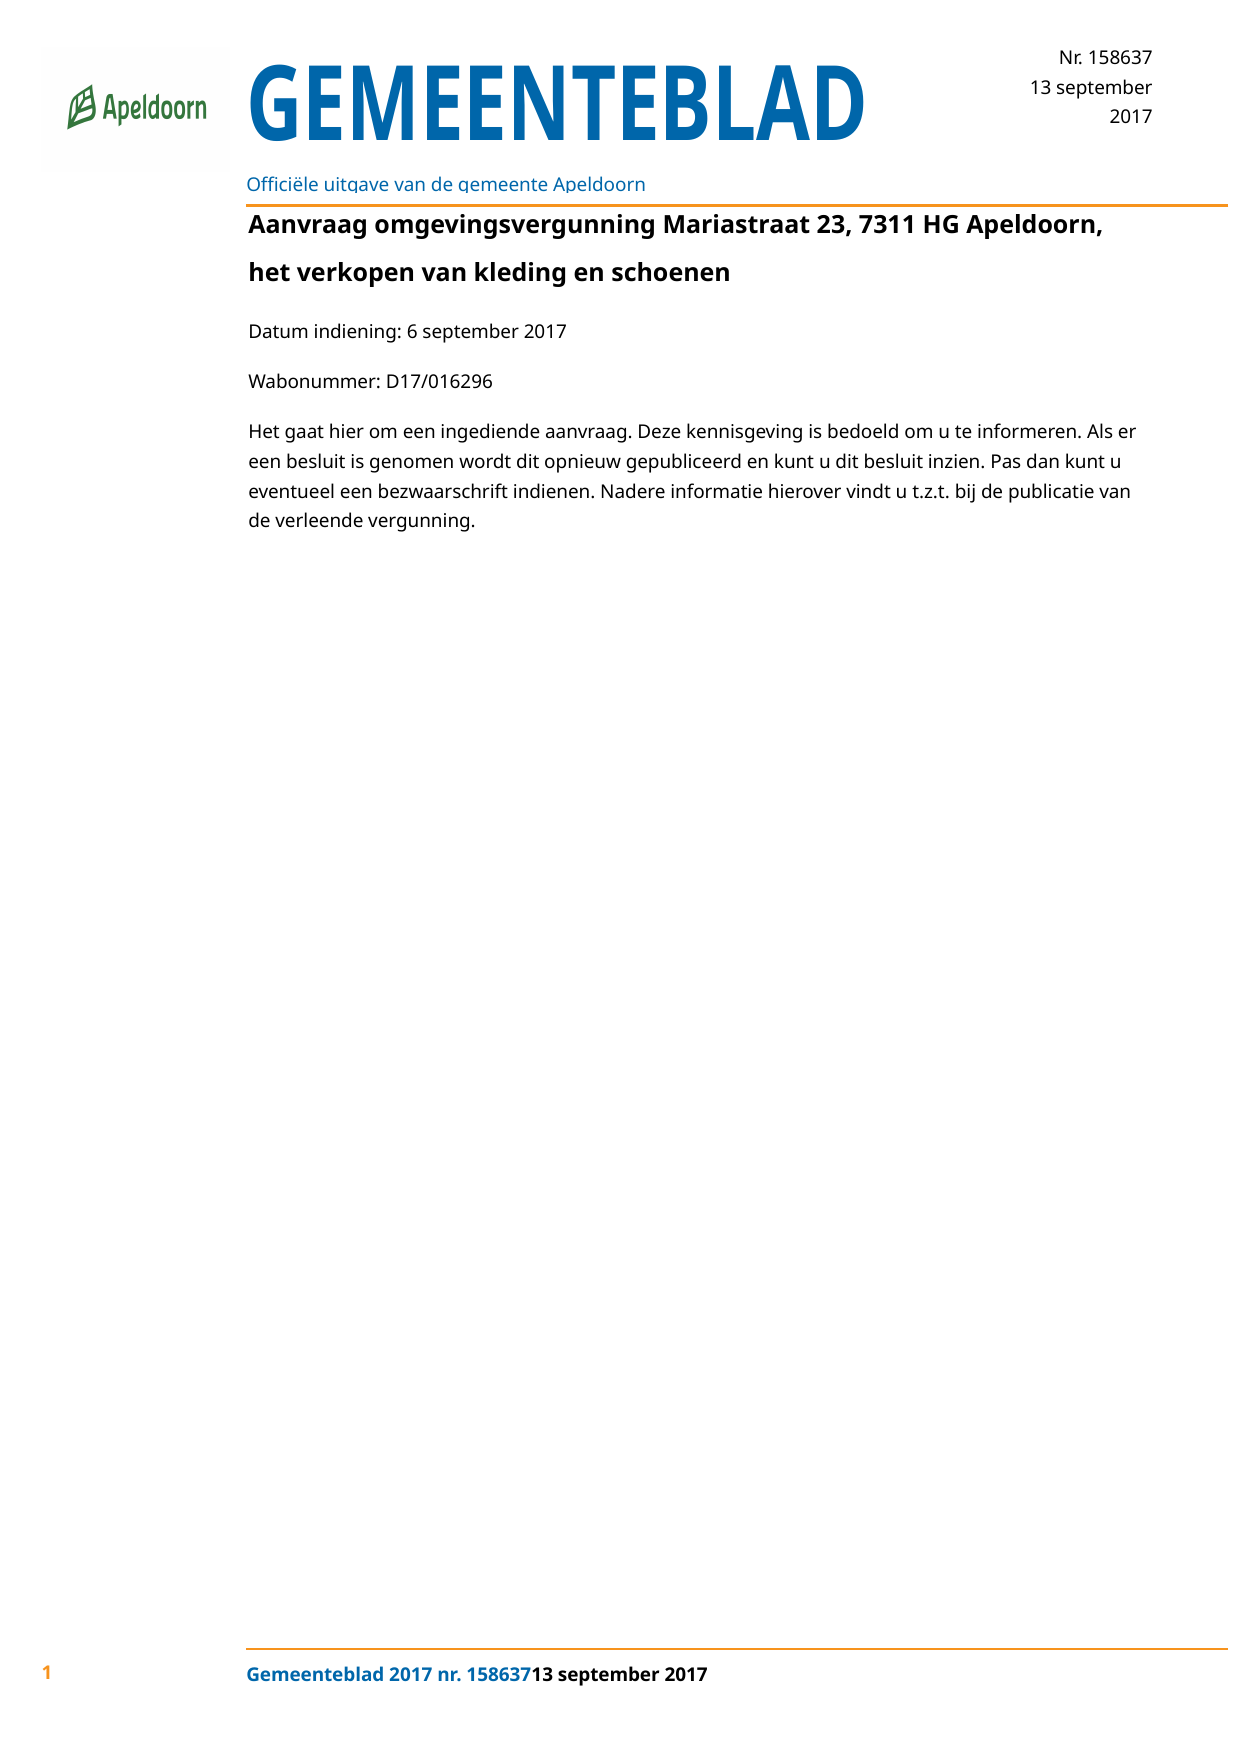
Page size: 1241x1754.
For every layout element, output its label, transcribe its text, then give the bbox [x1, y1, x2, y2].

text Datum indiening: 6 september 2017 [248, 318, 1152, 344]
text Het gaat hier om een ingediende aanvraag. Deze kennisgeving is bedoeld om u te informeren. Als er een besluit is genomen wordt dit opnieuw gepubliceerd en kunt u dit besluit inzien. Pas dan kunt u eventueel een bezwaarschrift indienen. Nadere informatie hierover vindt u t.z.t. bij de publicatie van de verleende vergunning. [248, 419, 1152, 533]
text Wabonummer: D17/016296 [248, 368, 1152, 394]
text Aanvraag omgevingsvergunning Mariastraat 23, 7311 HG Apeldoorn, het verkopen van kleding en schoenen [248, 207, 1152, 288]
picture [41, 47, 231, 172]
